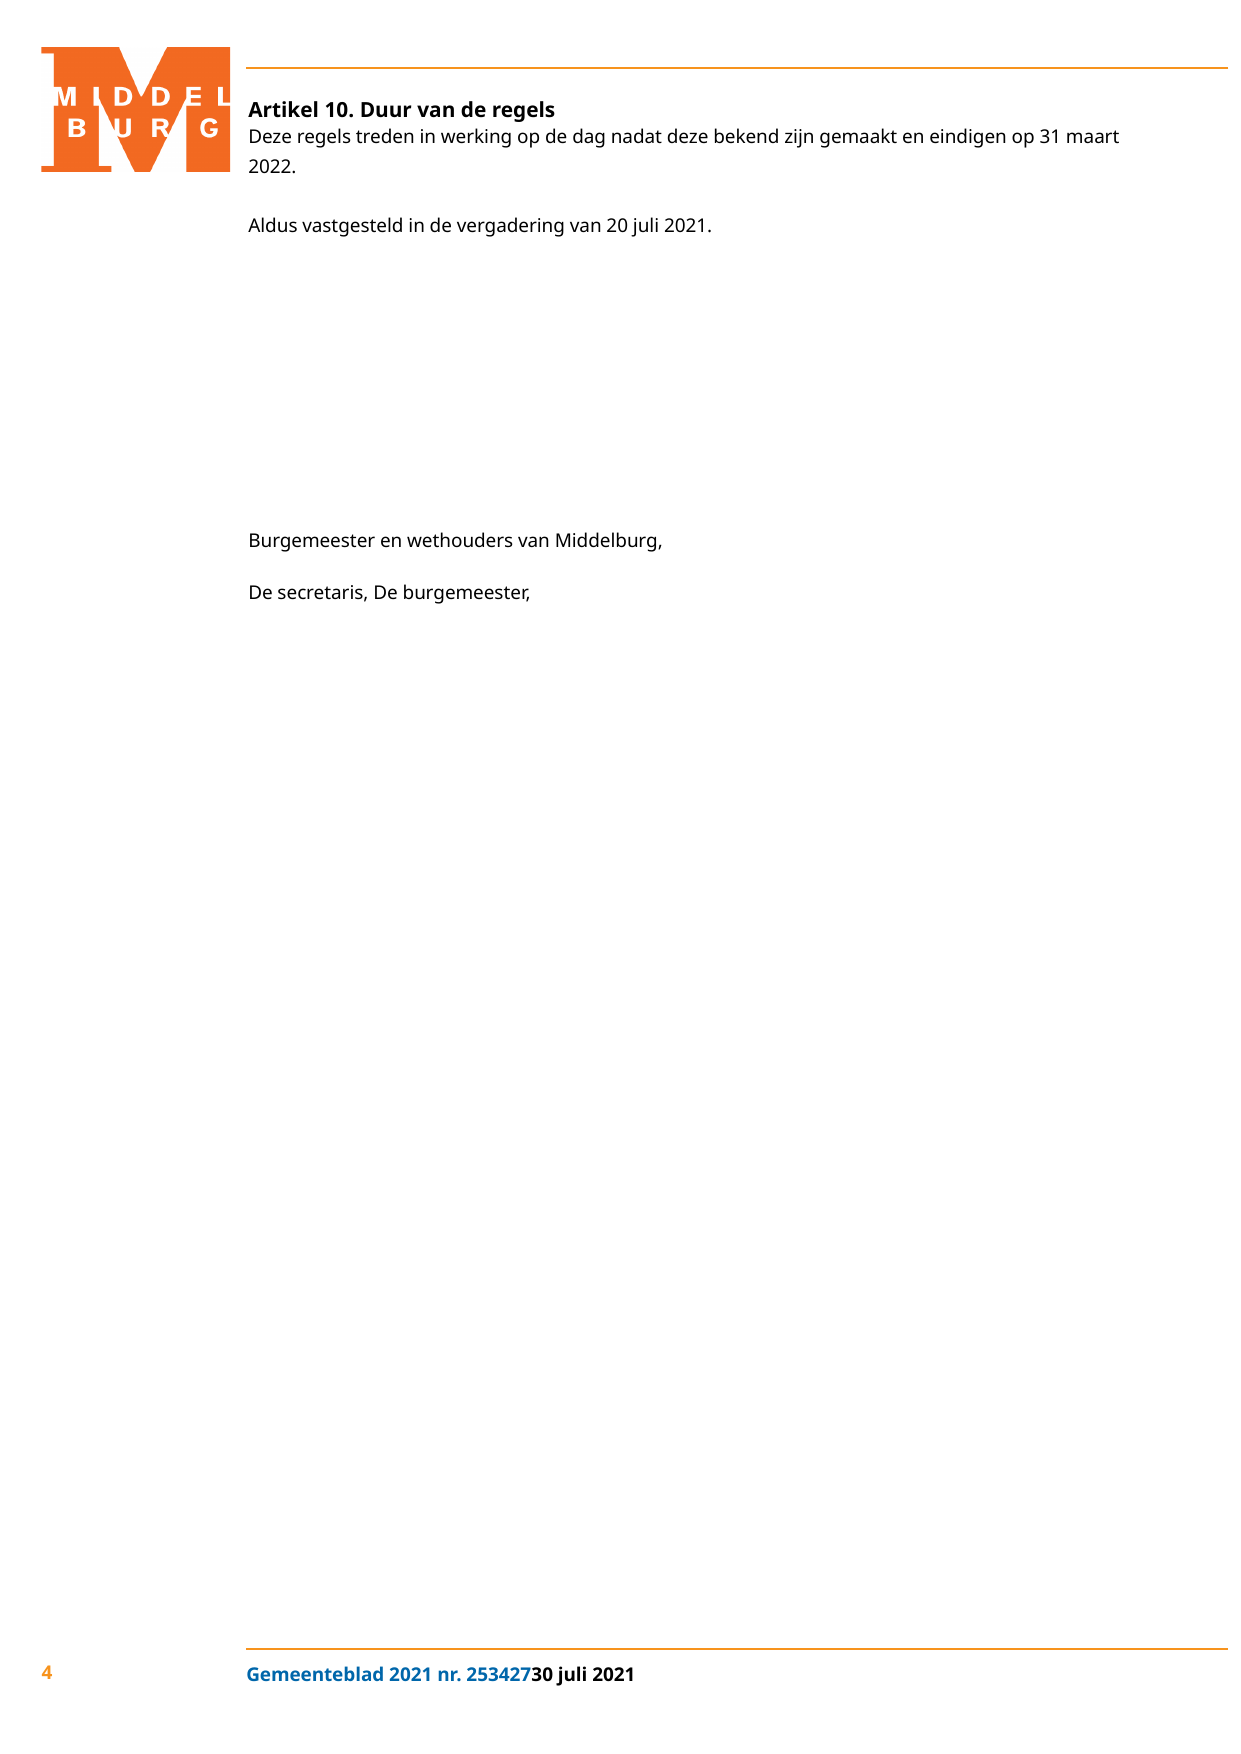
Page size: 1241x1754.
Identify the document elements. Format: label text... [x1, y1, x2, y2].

text Aldus vastgesteld in de vergadering van 20 juli 2021. [248, 212, 1152, 238]
picture [41, 47, 231, 172]
text Deze regels treden in werking op de dag nadat deze bekend zijn gemaakt en eindigen op 31 maart 2022. [248, 123, 1152, 178]
text Burgemeester en wethouders van Middelburg, [248, 527, 1152, 553]
text Artikel 10. Duur van de regels [248, 95, 1152, 123]
text De secretaris, De burgemeester, [248, 579, 1152, 605]
